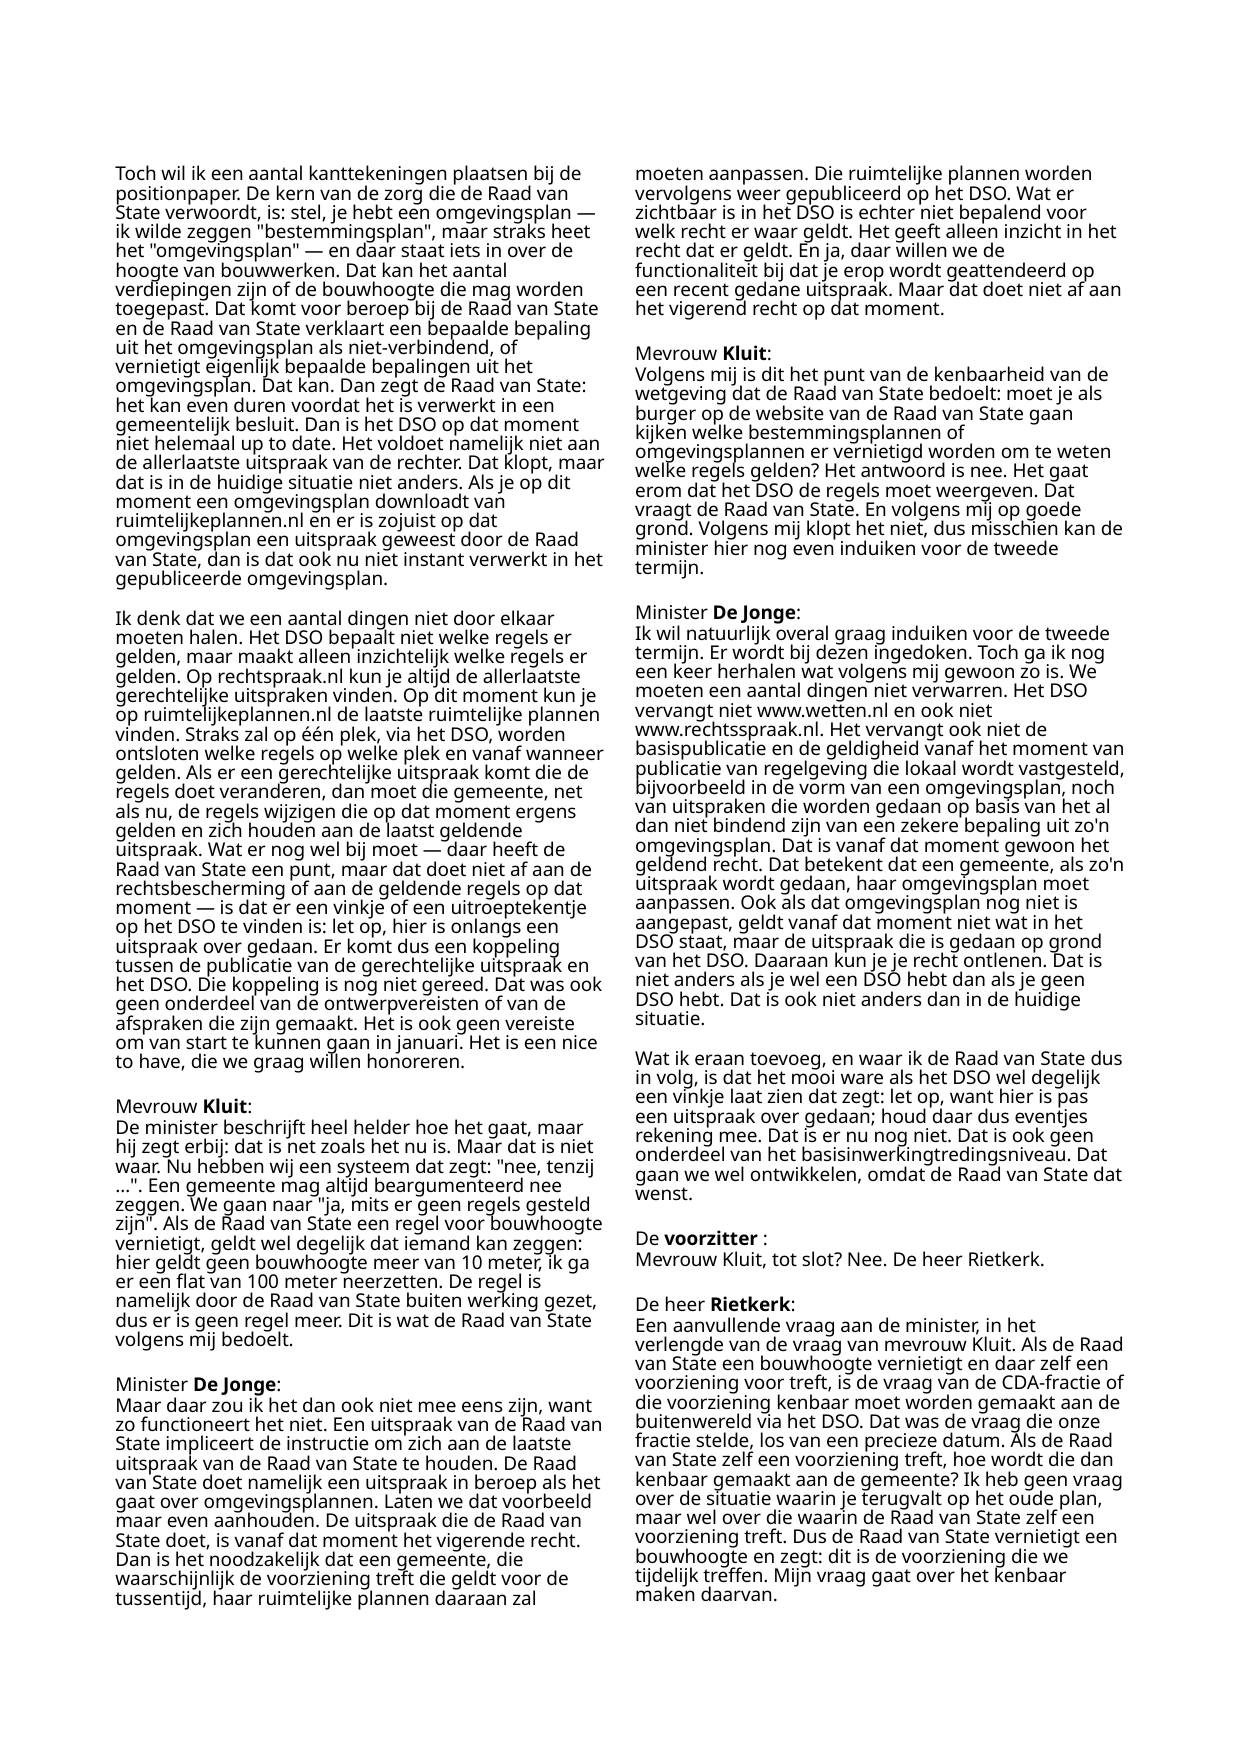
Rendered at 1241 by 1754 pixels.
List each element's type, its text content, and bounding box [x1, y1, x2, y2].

text Minister De Jonge: [635, 599, 1125, 624]
text Maar daar zou ik het dan ook niet mee eens zijn, want zo functioneert het niet. Een uitspraak van de Raad van State impliceert de instructie om zich aan de laatste uitspraak van de Raad van State te houden. De Raad van State doet namelijk een uitspraak in beroep als het gaat over omgevingsplannen. Laten we dat voorbeeld maar even aanhouden. De uitspraak die de Raad van State doet, is vanaf dat moment het vigerende recht. Dan is het noodzakelijk dat een gemeente, die waarschijnlijk de voorziening treft die geldt voor de tussentijd, haar ruimtelijke plannen daaraan zal [115, 1397, 605, 1609]
text moeten aanpassen. Die ruimtelijke plannen worden vervolgens weer gepubliceerd op het DSO. Wat er zichtbaar is in het DSO is echter niet bepalend voor welk recht er waar geldt. Het geeft alleen inzicht in het recht dat er geldt. En ja, daar willen we de functionaliteit bij dat je erop wordt geattendeerd op een recent gedane uitspraak. Maar dat doet niet af aan het vigerend recht op dat moment. [635, 165, 1125, 319]
text Ik wil natuurlijk overal graag induiken voor de tweede termijn. Er wordt bij dezen ingedoken. Toch ga ik nog een keer herhalen wat volgens mij gewoon zo is. We moeten een aantal dingen niet verwarren. Het DSO vervangt niet www.wetten.nl en ook niet www.rechtsspraak.nl. Het vervangt ook niet de basispublicatie en de geldigheid vanaf het moment van publicatie van regelgeving die lokaal wordt vastgesteld, bijvoorbeeld in de vorm van een omgevingsplan, noch van uitspraken die worden gedaan op basis van het al dan niet bindend zijn van een zekere bepaling uit zo'n omgevingsplan. Dat is vanaf dat moment gewoon het geldend recht. Dat betekent dat een gemeente, als zo'n uitspraak wordt gedaan, haar omgevingsplan moet aanpassen. Ook als dat omgevingsplan nog niet is aangepast, geldt vanaf dat moment niet wat in het DSO staat, maar de uitspraak die is gedaan op grond van het DSO. Daaraan kun je je recht ontlenen. Dat is niet anders als je wel een DSO hebt dan als je geen DSO hebt. Dat is ook niet anders dan in de huidige situatie. [635, 624, 1125, 1029]
text Toch wil ik een aantal kanttekeningen plaatsen bij de positionpaper. De kern van de zorg die de Raad van State verwoordt, is: stel, je hebt een omgevingsplan — ik wilde zeggen "bestemmingsplan", maar straks heet het "omgevingsplan" — en daar staat iets in over de hoogte van bouwwerken. Dat kan het aantal verdiepingen zijn of de bouwhoogte die mag worden toegepast. Dat komt voor beroep bij de Raad van State en de Raad van State verklaart een bepaalde bepaling uit het omgevingsplan als niet-verbindend, of vernietigt eigenlijk bepaalde bepalingen uit het omgevingsplan. Dat kan. Dan zegt de Raad van State: het kan even duren voordat het is verwerkt in een gemeentelijk besluit. Dan is het DSO op dat moment niet helemaal up to date. Het voldoet namelijk niet aan de allerlaatste uitspraak van de rechter. Dat klopt, maar dat is in de huidige situatie niet anders. Als je op dit moment een omgevingsplan downloadt van ruimtelijkeplannen.nl en er is zojuist op dat omgevingsplan een uitspraak geweest door de Raad van State, dan is dat ook nu niet instant verwerkt in het gepubliceerde omgevingsplan. [115, 165, 605, 589]
text Mevrouw Kluit, tot slot? Nee. De heer Rietkerk. [635, 1251, 1125, 1270]
text De voorzitter : [635, 1225, 1125, 1251]
text Volgens mij is dit het punt van de kenbaarheid van de wetgeving dat de Raad van State bedoelt: moet je als burger op de website van de Raad van State gaan kijken welke bestemmingsplannen of omgevingsplannen er vernietigd worden om te weten welke regels gelden? Het antwoord is nee. Het gaat erom dat het DSO de regels moet weergeven. Dat vraagt de Raad van State. En volgens mij op goede grond. Volgens mij klopt het niet, dus misschien kan de minister hier nog even induiken voor de tweede termijn. [635, 366, 1125, 578]
text Mevrouw Kluit: [115, 1093, 605, 1119]
text Ik denk dat we een aantal dingen niet door elkaar moeten halen. Het DSO bepaalt niet welke regels er gelden, maar maakt alleen inzichtelijk welke regels er gelden. Op rechtspraak.nl kun je altijd de allerlaatste gerechtelijke uitspraken vinden. Op dit moment kun je op ruimtelijkeplannen.nl de laatste ruimtelijke plannen vinden. Straks zal op één plek, via het DSO, worden ontsloten welke regels op welke plek en vanaf wanneer gelden. Als er een gerechtelijke uitspraak komt die de regels doet veranderen, dan moet die gemeente, net als nu, de regels wijzigen die op dat moment ergens gelden en zich houden aan de laatst geldende uitspraak. Wat er nog wel bij moet — daar heeft de Raad van State een punt, maar dat doet niet af aan de rechtsbescherming of aan de geldende regels op dat moment — is dat er een vinkje of een uitroeptekentje op het DSO te vinden is: let op, hier is onlangs een uitspraak over gedaan. Er komt dus een koppeling tussen de publicatie van de gerechtelijke uitspraak en het DSO. Die koppeling is nog niet gereed. Dat was ook geen onderdeel van de ontwerpvereisten of van de afspraken die zijn gemaakt. Het is ook geen vereiste om van start te kunnen gaan in januari. Het is een nice to have, die we graag willen honoreren. [115, 610, 605, 1072]
text Mevrouw Kluit: [635, 340, 1125, 366]
text De minister beschrijft heel helder hoe het gaat, maar hij zegt erbij: dat is net zoals het nu is. Maar dat is niet waar. Nu hebben wij een systeem dat zegt: "nee, tenzij …". Een gemeente mag altijd beargumenteerd nee zeggen. We gaan naar "ja, mits er geen regels gesteld zijn". Als de Raad van State een regel voor bouwhoogte vernietigt, geldt wel degelijk dat iemand kan zeggen: hier geldt geen bouwhoogte meer van 10 meter, ik ga er een flat van 100 meter neerzetten. De regel is namelijk door de Raad van State buiten werking gezet, dus er is geen regel meer. Dit is wat de Raad van State volgens mij bedoelt. [115, 1119, 605, 1350]
text Wat ik eraan toevoeg, en waar ik de Raad van State dus in volg, is dat het mooi ware als het DSO wel degelijk een vinkje laat zien dat zegt: let op, want hier is pas een uitspraak over gedaan; houd daar dus eventjes rekening mee. Dat is er nu nog niet. Dat is ook geen onderdeel van het basisinwerkingtredingsniveau. Dat gaan we wel ontwikkelen, omdat de Raad van State dat wenst. [635, 1050, 1125, 1204]
text De heer Rietkerk: [635, 1291, 1125, 1317]
text Minister De Jonge: [115, 1371, 605, 1397]
text Een aanvullende vraag aan de minister, in het verlengde van de vraag van mevrouw Kluit. Als de Raad van State een bouwhoogte vernietigt en daar zelf een voorziening voor treft, is de vraag van de CDA-fractie of die voorziening kenbaar moet worden gemaakt aan de buitenwereld via het DSO. Dat was de vraag die onze fractie stelde, los van een precieze datum. Als de Raad van State zelf een voorziening treft, hoe wordt die dan kenbaar gemaakt aan de gemeente? Ik heb geen vraag over de situatie waarin je terugvalt op het oude plan, maar wel over die waarin de Raad van State zelf een voorziening treft. Dus de Raad van State vernietigt een bouwhoogte en zegt: dit is de voorziening die we tijdelijk treffen. Mijn vraag gaat over het kenbaar maken daarvan. [635, 1317, 1125, 1606]
